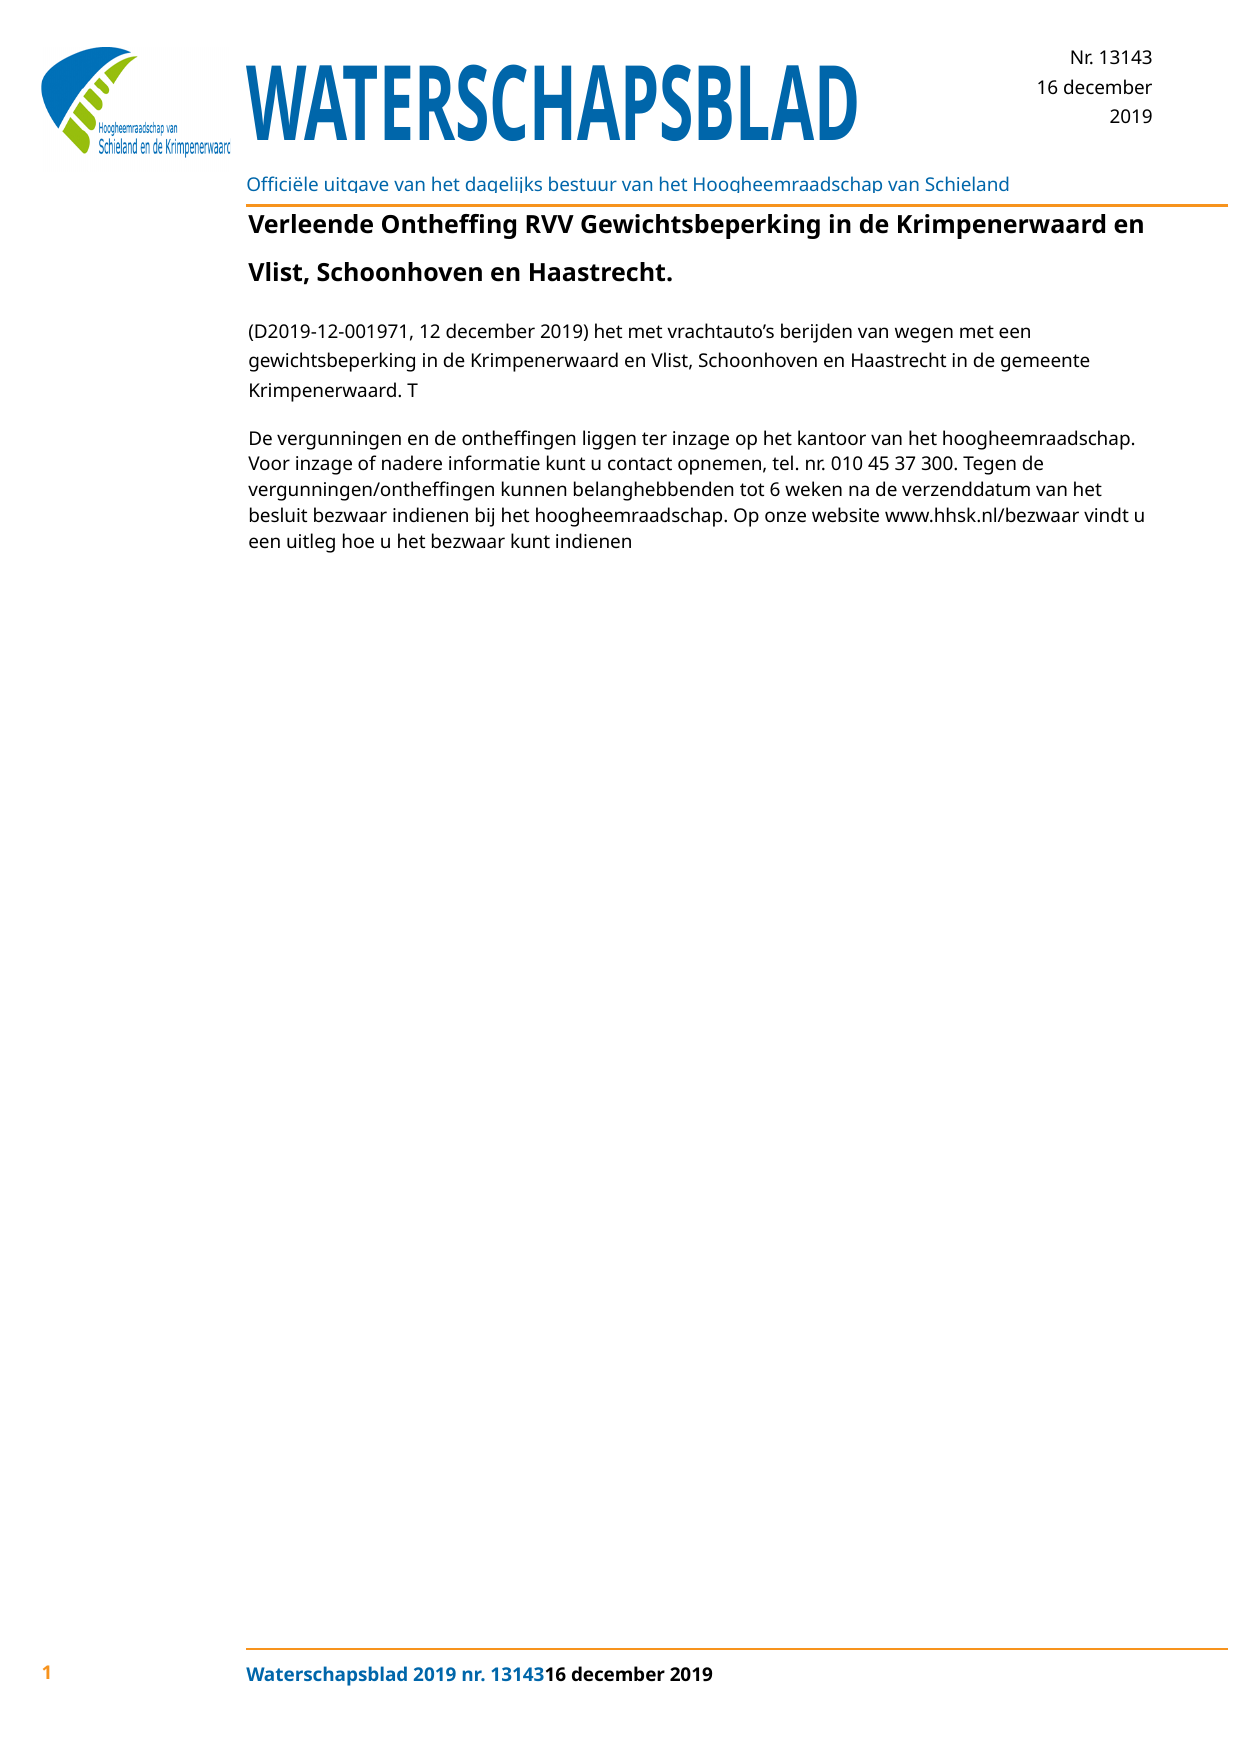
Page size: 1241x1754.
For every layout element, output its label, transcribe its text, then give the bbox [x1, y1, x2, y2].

picture [41, 47, 231, 172]
text De vergunningen en de ontheffingen liggen ter inzage op het kantoor van het hoogheemraadschap. Voor inzage of nadere informatie kunt u contact opnemen, tel. nr. 010 45 37 300. Tegen de vergunningen/ontheffingen kunnen belanghebbenden tot 6 weken na de verzenddatum van het besluit bezwaar indienen bij het hoogheemraadschap. Op onze website www.hhsk.nl/bezwaar vindt u een uitleg hoe u het bezwaar kunt indienen [248, 425, 1152, 553]
text Verleende Ontheffing RVV Gewichtsbeperking in de Krimpenerwaard en Vlist, Schoonhoven en Haastrecht. [248, 207, 1152, 288]
text (D2019-12-001971, 12 december 2019) het met vrachtauto’s berijden van wegen met een gewichtsbeperking in de Krimpenerwaard en Vlist, Schoonhoven en Haastrecht in de gemeente Krimpenerwaard. T [248, 318, 1152, 403]
